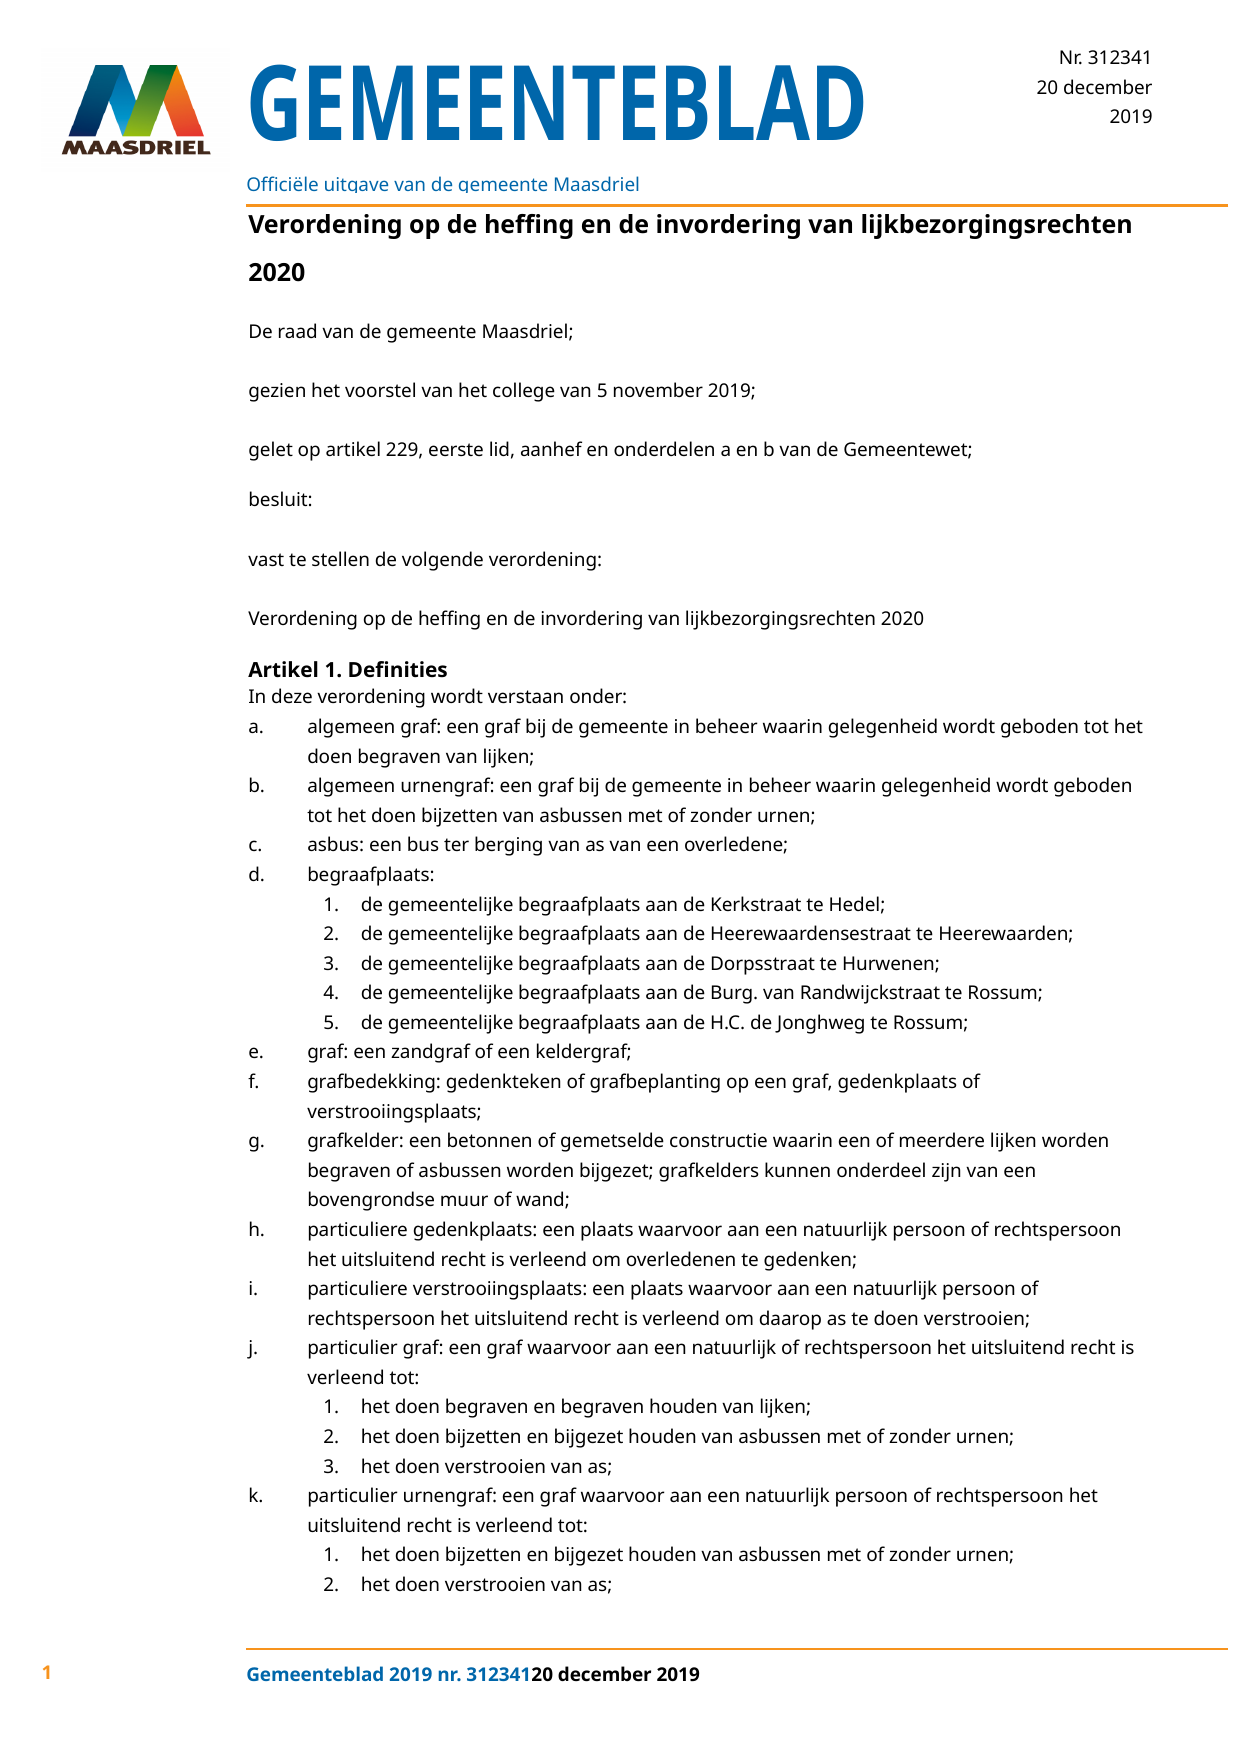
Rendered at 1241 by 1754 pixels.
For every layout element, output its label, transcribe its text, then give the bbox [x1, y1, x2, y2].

list het doen begraven en begraven houden van lijken; [323, 1394, 1152, 1419]
text De raad van de gemeente Maasdriel; [248, 318, 1152, 344]
list de gemeentelijke begraafplaats aan de Heerewaardensestraat te Heerewaarden; [323, 920, 1152, 946]
list de gemeentelijke begraafplaats aan de Kerkstraat te Hedel; [323, 891, 1152, 917]
list grafbedekking: gedenkteken of grafbeplanting op een graf, gedenkplaats of verstrooiingsplaats; [248, 1068, 1152, 1124]
list het doen bijzetten en bijgezet houden van asbussen met of zonder urnen; [323, 1423, 1152, 1449]
list particuliere verstrooiingsplaats: een plaats waarvoor aan een natuurlijk persoon of rechtspersoon het uitsluitend recht is verleend om daarop as te doen verstrooien; [248, 1275, 1152, 1331]
text vast te stellen de volgende verordening: [248, 546, 1152, 571]
list asbus: een bus ter berging van as van een overledene; [248, 832, 1152, 857]
list het doen verstrooien van as; [323, 1453, 1152, 1479]
text Verordening op de heffing en de invordering van lijkbezorgingsrechten 2020 [248, 605, 1152, 631]
text In deze verordening wordt verstaan onder: [248, 684, 1152, 709]
text gelet op artikel 229, eerste lid, aanhef en onderdelen a en b van de Gemeentewet; [248, 436, 1152, 462]
picture [41, 47, 231, 172]
list particulier urnengraf: een graf waarvoor aan een natuurlijk persoon of rechtspersoon het uitsluitend recht is verleend tot: [248, 1482, 1152, 1538]
text Verordening op de heffing en de invordering van lijkbezorgingsrechten 2020 [248, 207, 1152, 288]
list algemeen graf: een graf bij de gemeente in beheer waarin gelegenheid wordt geboden tot het doen begraven van lijken; [248, 713, 1152, 769]
text Artikel 1. Definities [248, 655, 1152, 684]
list graf: een zandgraf of een keldergraf; [248, 1039, 1152, 1064]
text besluit: [248, 487, 1152, 512]
list begraafplaats: [248, 861, 1152, 887]
list algemeen urnengraf: een graf bij de gemeente in beheer waarin gelegenheid wordt geboden tot het doen bijzetten van asbussen met of zonder urnen; [248, 772, 1152, 828]
list de gemeentelijke begraafplaats aan de Dorpsstraat te Hurwenen; [323, 950, 1152, 976]
list het doen bijzetten en bijgezet houden van asbussen met of zonder urnen; [323, 1542, 1152, 1567]
text gezien het voorstel van het college van 5 november 2019; [248, 377, 1152, 403]
list particulier graf: een graf waarvoor aan een natuurlijk of rechtspersoon het uitsluitend recht is verleend tot: [248, 1334, 1152, 1390]
list de gemeentelijke begraafplaats aan de H.C. de Jonghweg te Rossum; [323, 1009, 1152, 1035]
list grafkelder: een betonnen of gemetselde constructie waarin een of meerdere lijken worden begraven of asbussen worden bijgezet; grafkelders kunnen onderdeel zijn van een bovengrondse muur of wand; [248, 1127, 1152, 1212]
list het doen verstrooien van as; [323, 1571, 1152, 1597]
list particuliere gedenkplaats: een plaats waarvoor aan een natuurlijk persoon of rechtspersoon het uitsluitend recht is verleend om overledenen te gedenken; [248, 1216, 1152, 1272]
list de gemeentelijke begraafplaats aan de Burg. van Randwijckstraat te Rossum; [323, 979, 1152, 1005]
